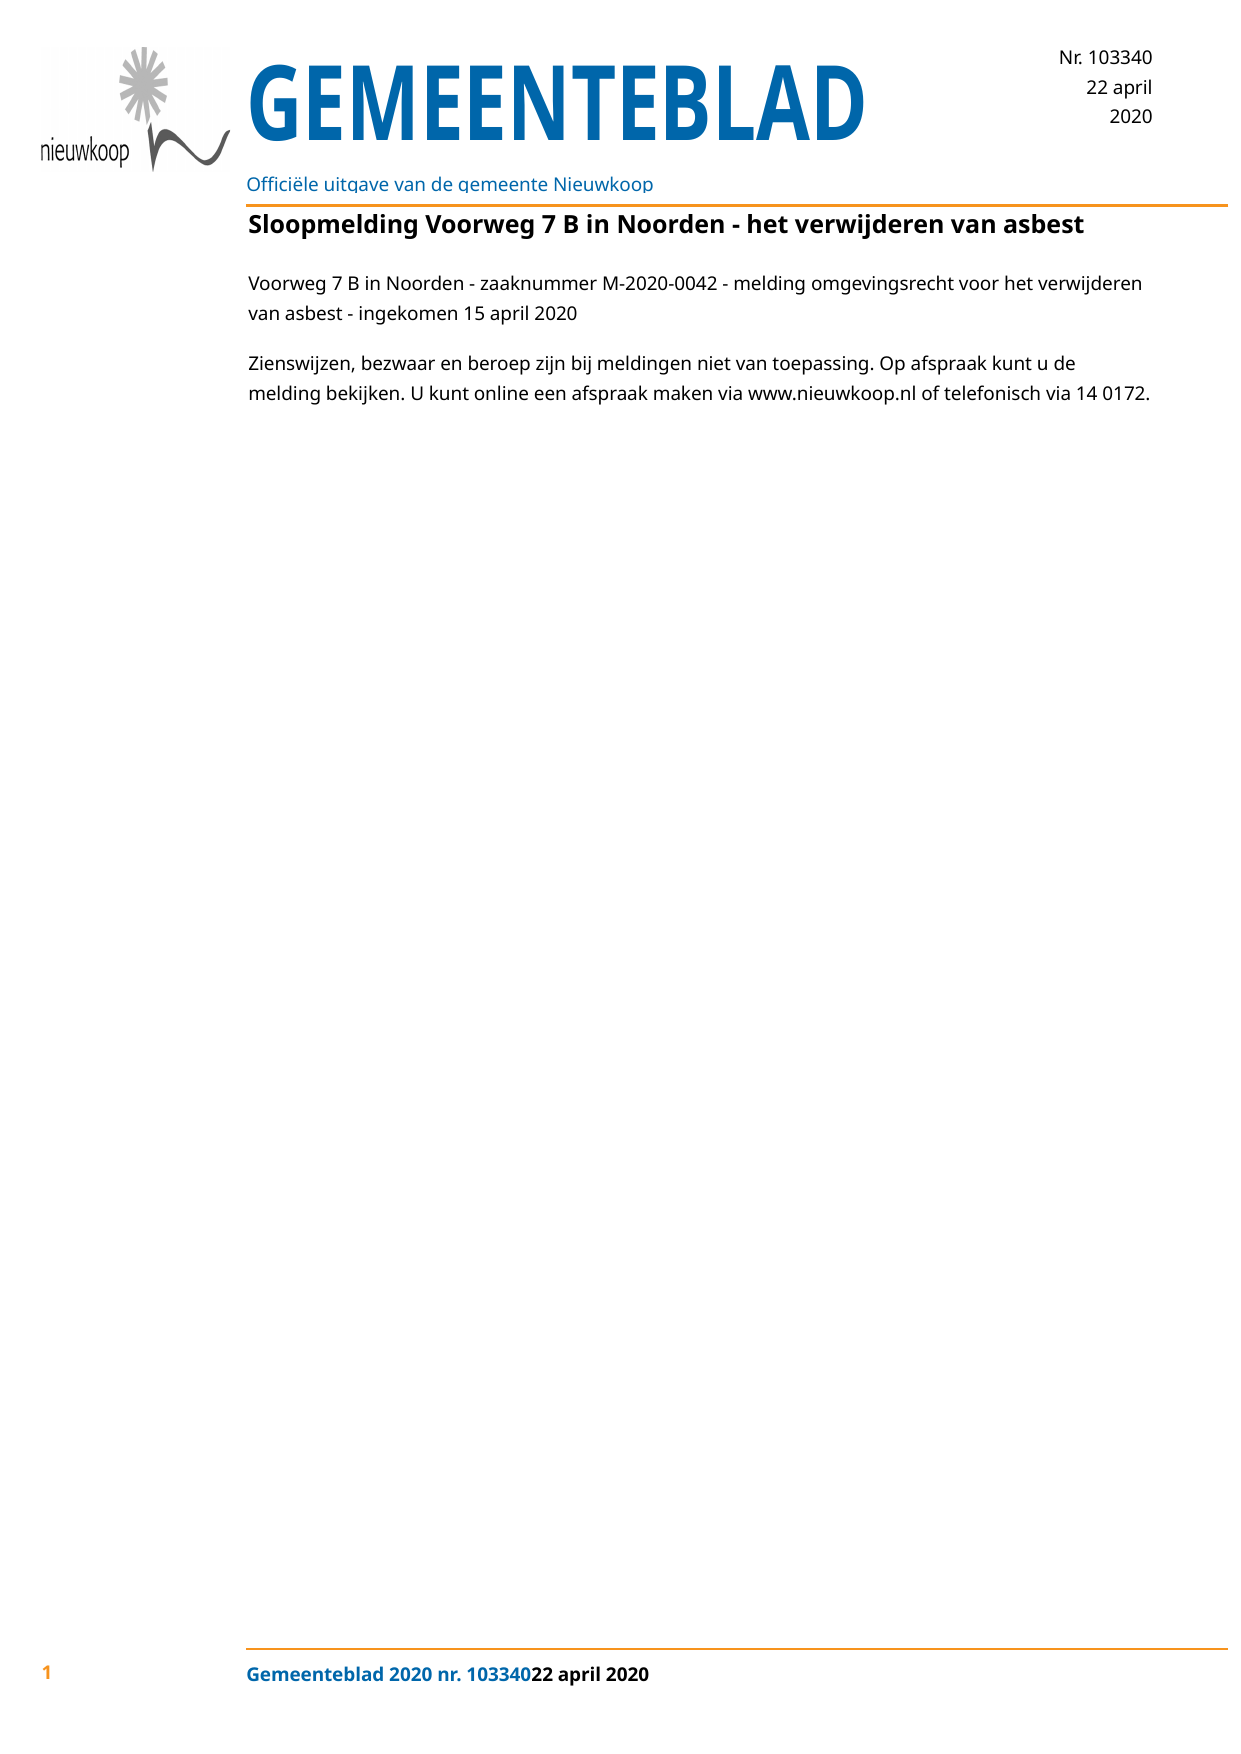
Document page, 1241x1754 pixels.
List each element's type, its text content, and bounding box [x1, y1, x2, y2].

text Sloopmelding Voorweg 7 B in Noorden - het verwijderen van asbest [248, 207, 1152, 241]
picture [41, 47, 231, 172]
text Zienswijzen, bezwaar en beroep zijn bij meldingen niet van toepassing. Op afspraak kunt u de melding bekijken. U kunt online een afspraak maken via www.nieuwkoop.nl of telefonisch via 14 0172. [248, 350, 1152, 406]
text Voorweg 7 B in Noorden - zaaknummer M-2020-0042 - melding omgevingsrecht voor het verwijderen van asbest - ingekomen 15 april 2020 [248, 270, 1152, 326]
